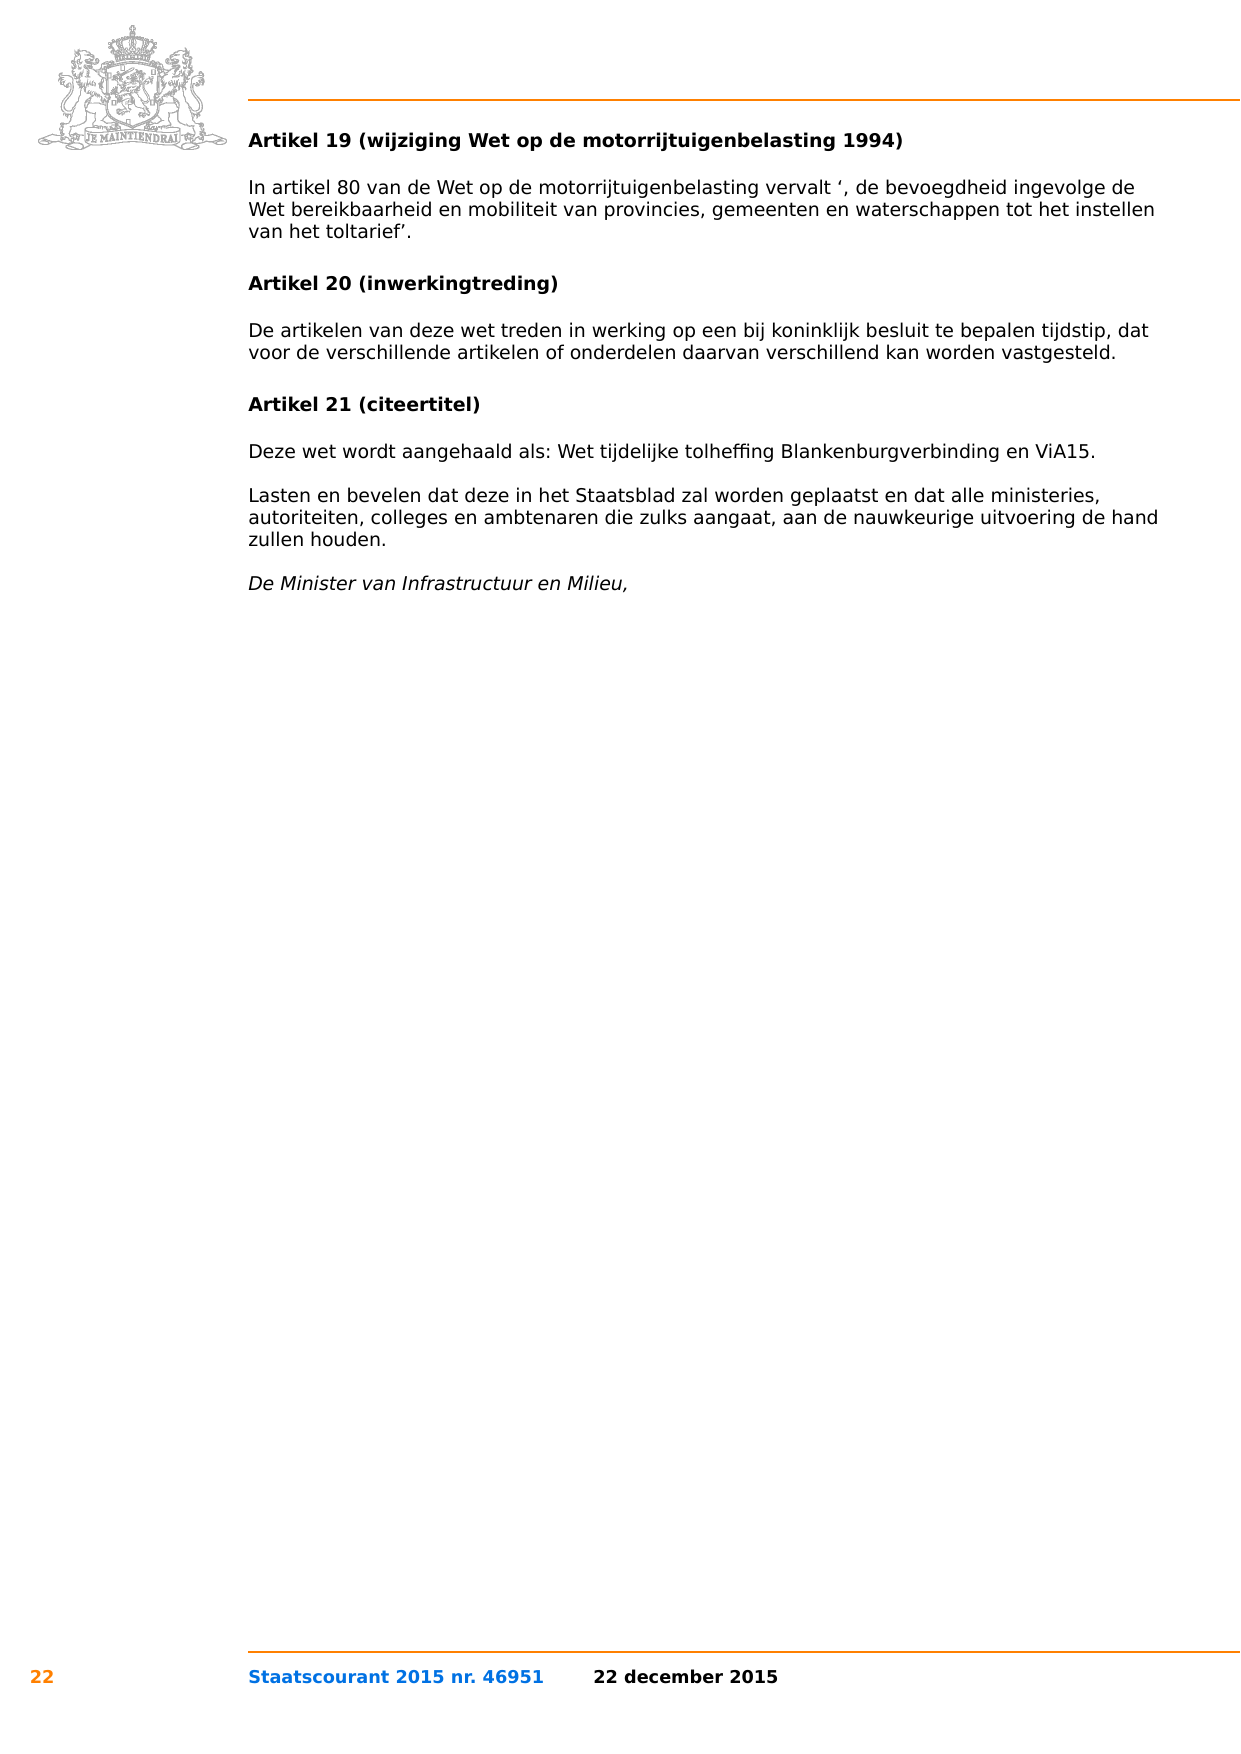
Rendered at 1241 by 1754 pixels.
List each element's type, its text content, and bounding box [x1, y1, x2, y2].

subtitle Artikel 21 (citeertitel) [248, 394, 1163, 416]
text Deze wet wordt aangehaald als: Wet tijdelijke tolheffing Blankenburgverbinding en ViA15. [248, 441, 1163, 463]
text Lasten en bevelen dat deze in het Staatsblad zal worden geplaatst en dat alle ministeries, autoriteiten, colleges en ambtenaren die zulks aangaat, aan de nauwkeurige uitvoering de hand zullen houden. [248, 484, 1163, 551]
text In artikel 80 van de Wet op de motorrijtuigenbelasting vervalt ‘, de bevoegdheid ingevolge de Wet bereikbaarheid en mobiliteit van provincies, gemeenten en waterschappen tot het instellen van het toltarief’. [248, 177, 1163, 243]
text De Minister van Infrastructuur en Milieu, [248, 572, 1163, 594]
subtitle Artikel 20 (inwerkingtreding) [248, 273, 1163, 295]
subtitle Artikel 19 (wijziging Wet op de motorrijtuigenbelasting 1994) [248, 130, 1163, 152]
picture [38, 25, 227, 150]
text De artikelen van deze wet treden in werking op een bij koninklijk besluit te bepalen tijdstip, dat voor de verschillende artikelen of onderdelen daarvan verschillend kan worden vastgesteld. [248, 320, 1163, 364]
